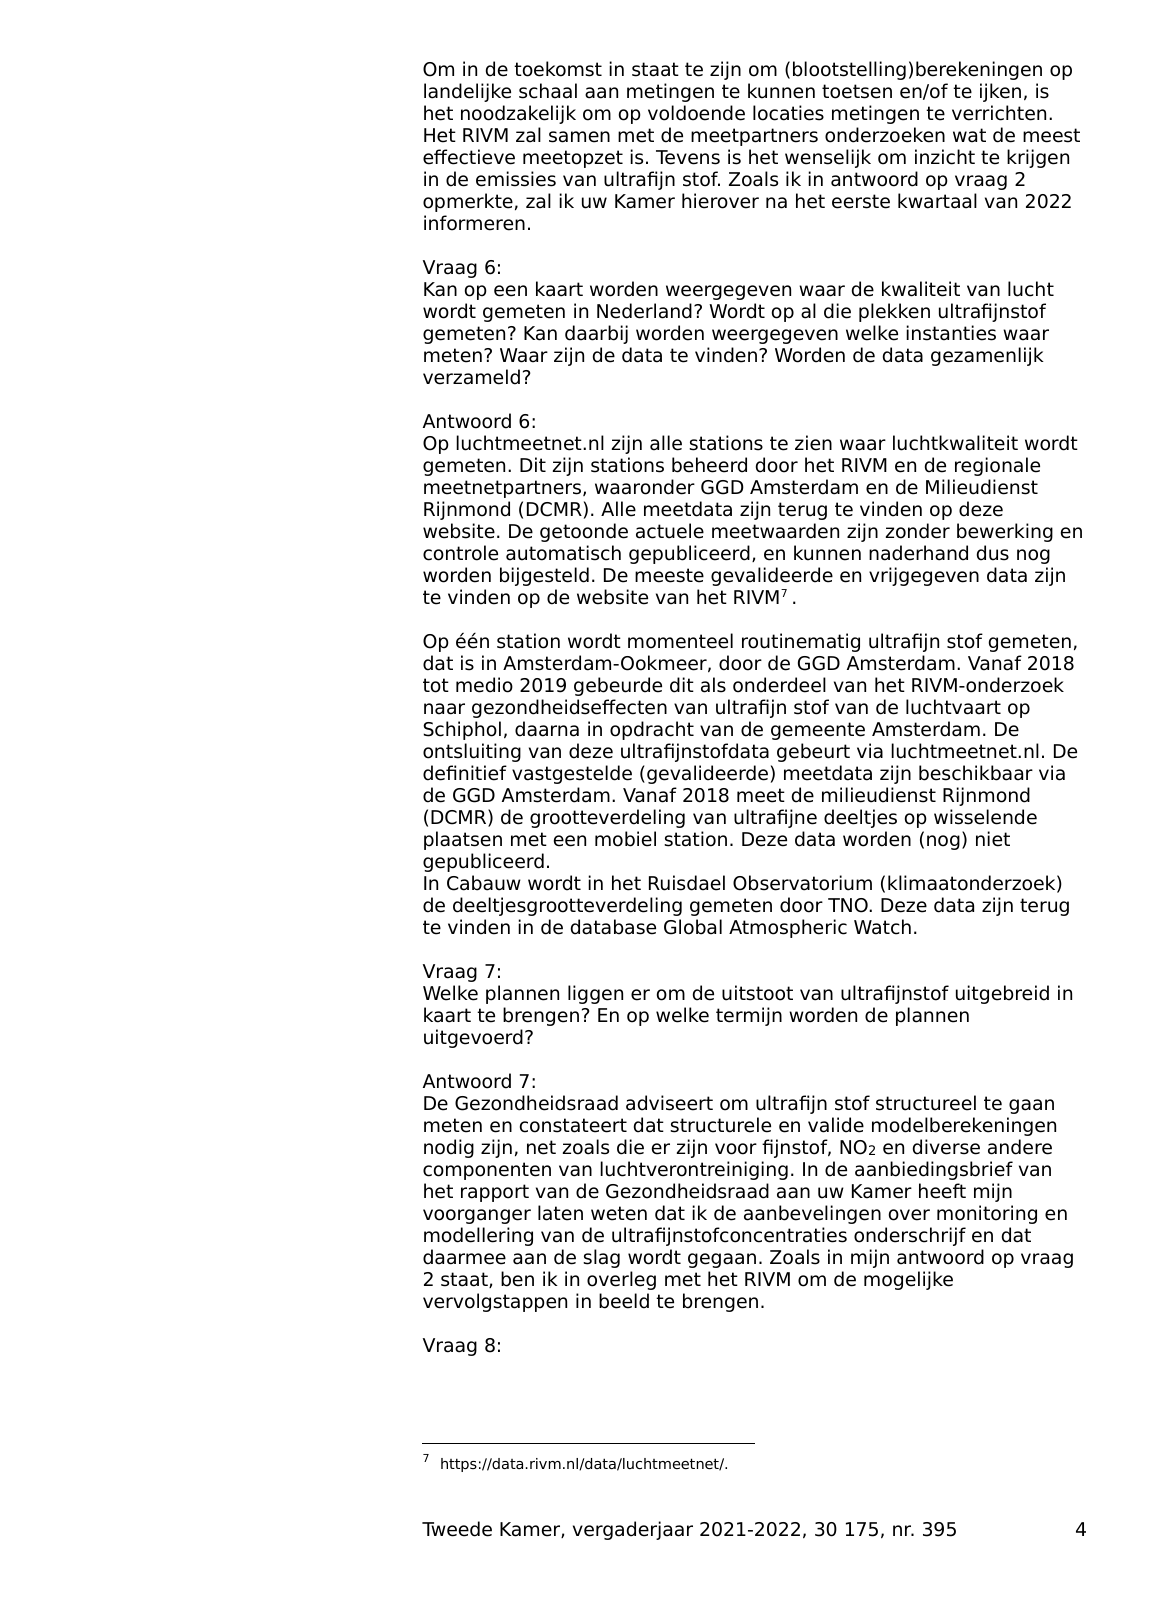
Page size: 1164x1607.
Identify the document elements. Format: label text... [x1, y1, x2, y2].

text Vraag 6: [422, 257, 1087, 279]
text De Gezondheidsraad adviseert om ultrafijn stof structureel te gaan meten en constateert dat structurele en valide modelberekeningen nodig zijn, net zoals die er zijn voor fijnstof, NO2 en diverse andere componenten van luchtverontreiniging. In de aanbiedingsbrief van het rapport van de Gezondheidsraad aan uw Kamer heeft mijn voorganger laten weten dat ik de aanbevelingen over monitoring en modellering van de ultrafijnstofconcentraties onderschrijf en dat daarmee aan de slag wordt gegaan. Zoals in mijn antwoord op vraag 2 staat, ben ik in overleg met het RIVM om de mogelijke vervolgstappen in beeld te brengen. [422, 1093, 1087, 1313]
text https://data.rivm.nl/data/luchtmeetnet/. [422, 1452, 1087, 1474]
text Om in de toekomst in staat te zijn om (blootstelling)berekeningen op landelijke schaal aan metingen te kunnen toetsen en/of te ijken, is het noodzakelijk om op voldoende locaties metingen te verrichten. Het RIVM zal samen met de meetpartners onderzoeken wat de meest effectieve meetopzet is. Tevens is het wenselijk om inzicht te krijgen in de emissies van ultrafijn stof. Zoals ik in antwoord op vraag 2 opmerkte, zal ik uw Kamer hierover na het eerste kwartaal van 2022 informeren. [422, 59, 1087, 235]
text Op één station wordt momenteel routinematig ultrafijn stof gemeten, dat is in Amsterdam-Ookmeer, door de GGD Amsterdam. Vanaf 2018 tot medio 2019 gebeurde dit als onderdeel van het RIVM-onderzoek naar gezondheidseffecten van ultrafijn stof van de luchtvaart op Schiphol, daarna in opdracht van de gemeente Amsterdam. De ontsluiting van deze ultrafijnstofdata gebeurt via luchtmeetnet.nl. De definitief vastgestelde (gevalideerde) meetdata zijn beschikbaar via de GGD Amsterdam. Vanaf 2018 meet de milieudienst Rijnmond (DCMR) de grootteverdeling van ultrafijne deeltjes op wisselende plaatsen met een mobiel station. Deze data worden (nog) niet gepubliceerd. [422, 631, 1087, 873]
text Antwoord 7: [422, 1071, 1087, 1093]
text Antwoord 6: [422, 411, 1087, 433]
text Op luchtmeetnet.nl zijn alle stations te zien waar luchtkwaliteit wordt gemeten. Dit zijn stations beheerd door het RIVM en de regionale meetnetpartners, waaronder GGD Amsterdam en de Milieudienst Rijnmond (DCMR). Alle meetdata zijn terug te vinden op deze website. De getoonde actuele meetwaarden zijn zonder bewerking en controle automatisch gepubliceerd, en kunnen naderhand dus nog worden bijgesteld. De meeste gevalideerde en vrijgegeven data zijn te vinden op de website van het RIVM. [422, 433, 1087, 609]
text Kan op een kaart worden weergegeven waar de kwaliteit van lucht wordt gemeten in Nederland? Wordt op al die plekken ultrafijnstof gemeten? Kan daarbij worden weergegeven welke instanties waar meten? Waar zijn de data te vinden? Worden de data gezamenlijk verzameld? [422, 279, 1087, 389]
text Vraag 7: [422, 961, 1087, 983]
text Welke plannen liggen er om de uitstoot van ultrafijnstof uitgebreid in kaart te brengen? En op welke termijn worden de plannen uitgevoerd? [422, 983, 1087, 1049]
text Vraag 8: [422, 1335, 1087, 1357]
text In Cabauw wordt in het Ruisdael Observatorium (klimaatonderzoek) de deeltjesgrootteverdeling gemeten door TNO. Deze data zijn terug te vinden in de database Global Atmospheric Watch. [422, 873, 1087, 939]
